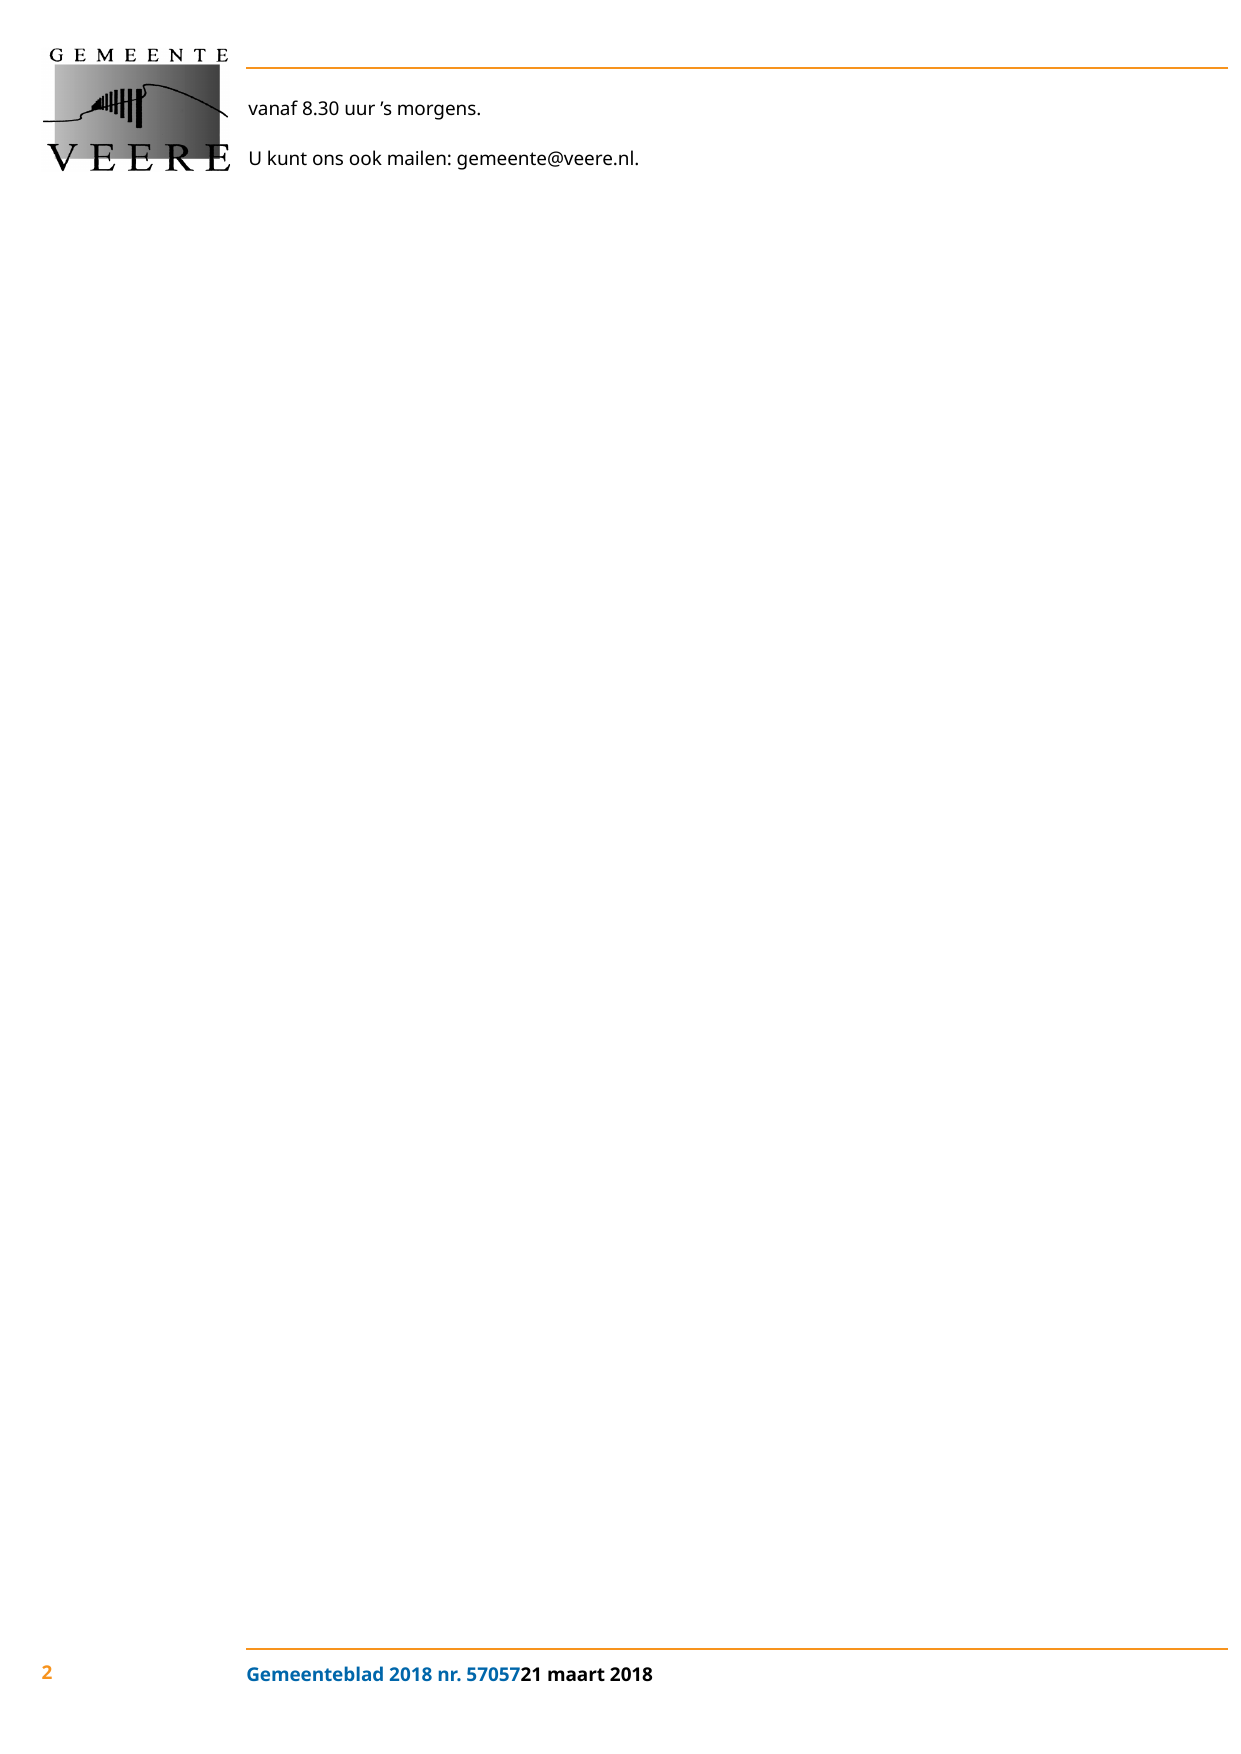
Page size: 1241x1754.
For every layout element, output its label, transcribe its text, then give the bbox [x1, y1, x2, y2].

picture [41, 47, 231, 172]
text U kunt ons ook mailen: gemeente@veere.nl. [248, 145, 1152, 171]
text vanaf 8.30 uur ’s morgens. [248, 95, 1152, 121]
